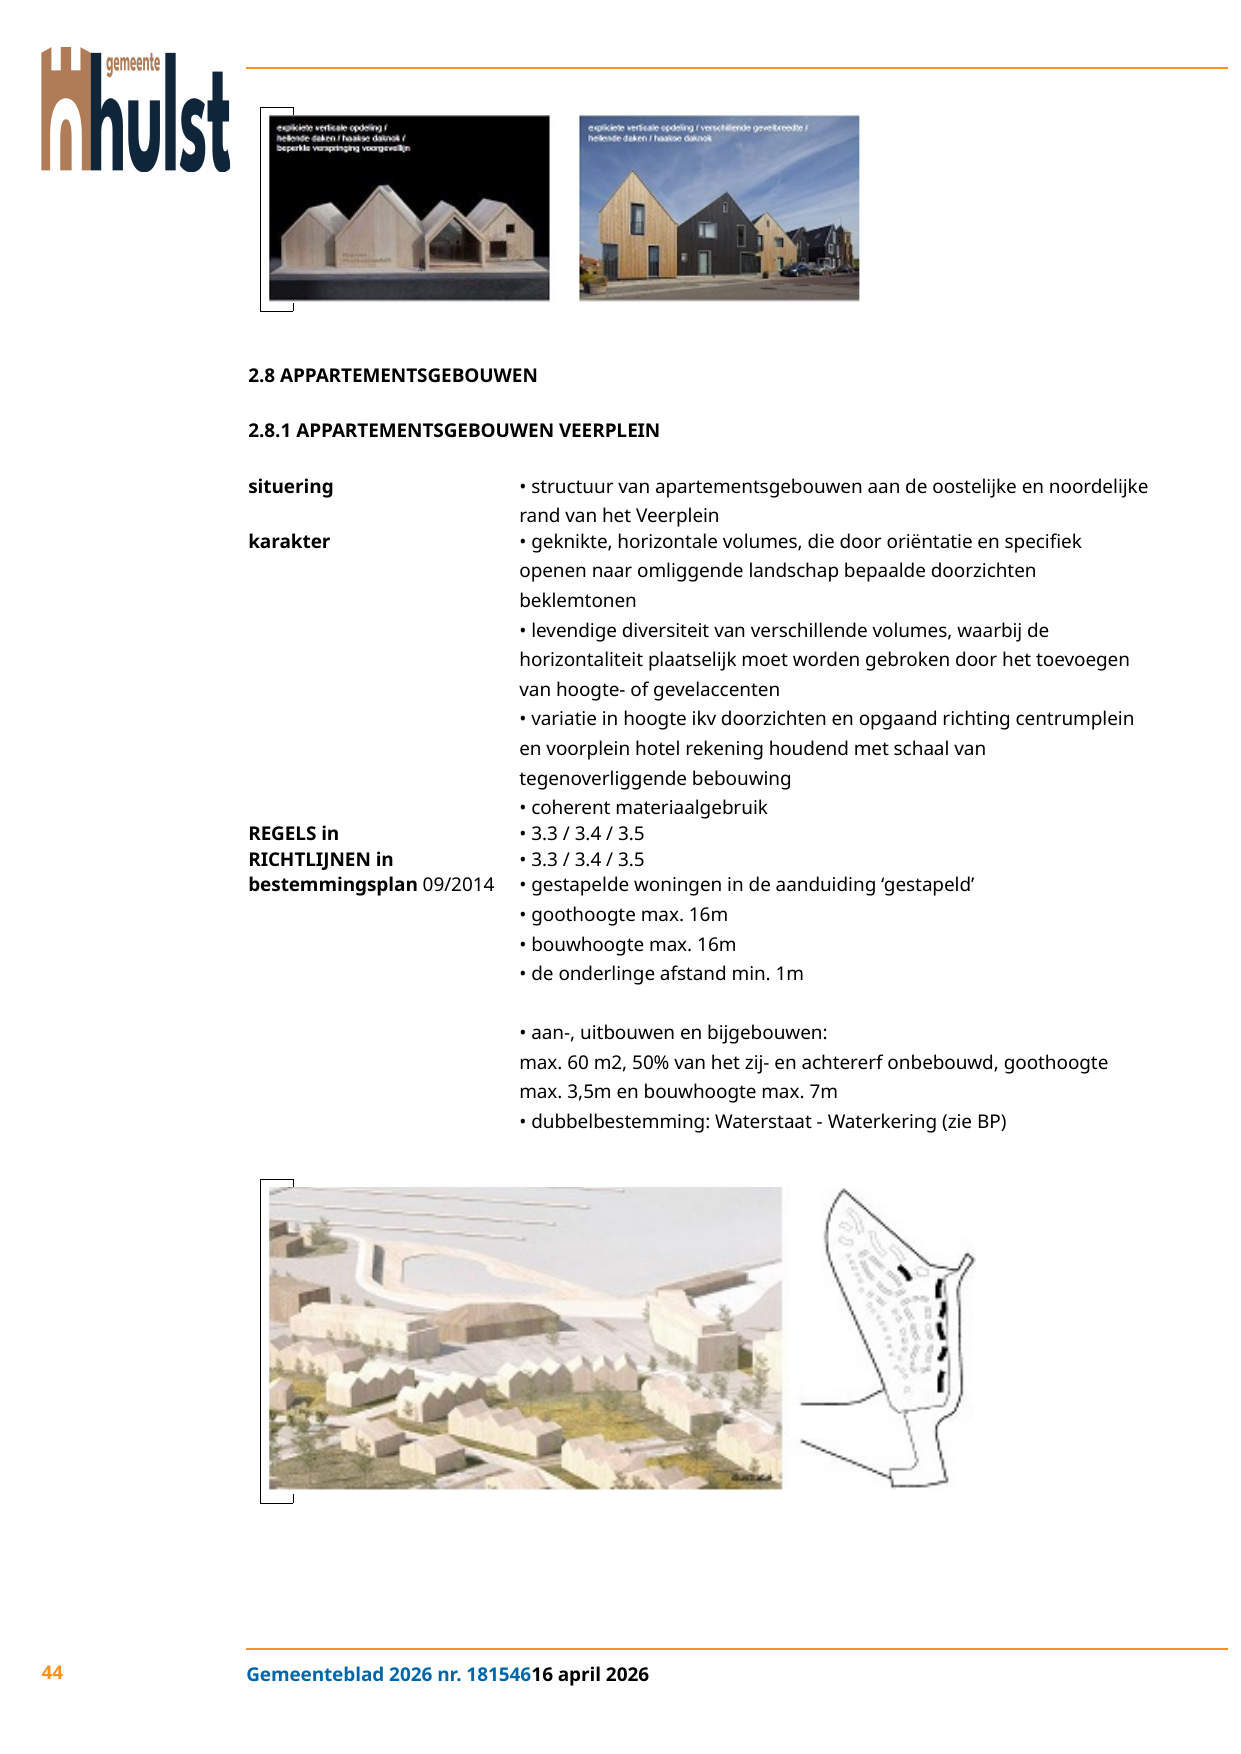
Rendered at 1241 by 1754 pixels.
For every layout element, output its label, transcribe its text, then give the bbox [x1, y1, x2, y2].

picture [268, 1187, 978, 1494]
table_cell • 3.3 / 3.4 / 3.5 [519, 820, 1152, 846]
table_cell • 3.3 / 3.4 / 3.5 [519, 846, 1152, 872]
table_cell REGELS in [248, 820, 519, 846]
text 2.8 APPARTEMENTSGEBOUWEN [248, 362, 1152, 388]
table_header situering [248, 473, 519, 528]
table_cell karakter [248, 528, 519, 820]
table_header • structuur van apartementsgebouwen aan de oostelijke en noordelijke rand van het Veerplein [519, 473, 1152, 528]
text 2.8.1 APPARTEMENTSGEBOUWEN VEERPLEIN [248, 417, 1152, 443]
table_cell • gestapelde woningen in de aanduiding ‘gestapeld’ • goothoogte max. 16m • bouwhoogte max. 16m • de onderlinge afstand min. 1m • aan-, uitbouwen en bijgebouwen: max. 60 m2, 50% van het zij- en achtererf onbebouwd, goothoogte max. 3,5m en bouwhoogte max. 7m • dubbelbestemming: Waterstaat - Waterkering (zie BP) [519, 872, 1152, 1134]
picture [268, 115, 860, 303]
table_cell • geknikte, horizontale volumes, die door oriëntatie en specifiek openen naar omliggende landschap bepaalde doorzichten beklemtonen • levendige diversiteit van verschillende volumes, waarbij de horizontaliteit plaatselijk moet worden gebroken door het toevoegen van hoogte- of gevelaccenten • variatie in hoogte ikv doorzichten en opgaand richting centrumplein en voorplein hotel rekening houdend met schaal van tegenoverliggende bebouwing • coherent materiaalgebruik [519, 528, 1152, 820]
table_cell RICHTLIJNEN in [248, 846, 519, 872]
picture [41, 47, 231, 172]
table_cell bestemmingsplan 09/2014 [248, 872, 519, 1134]
